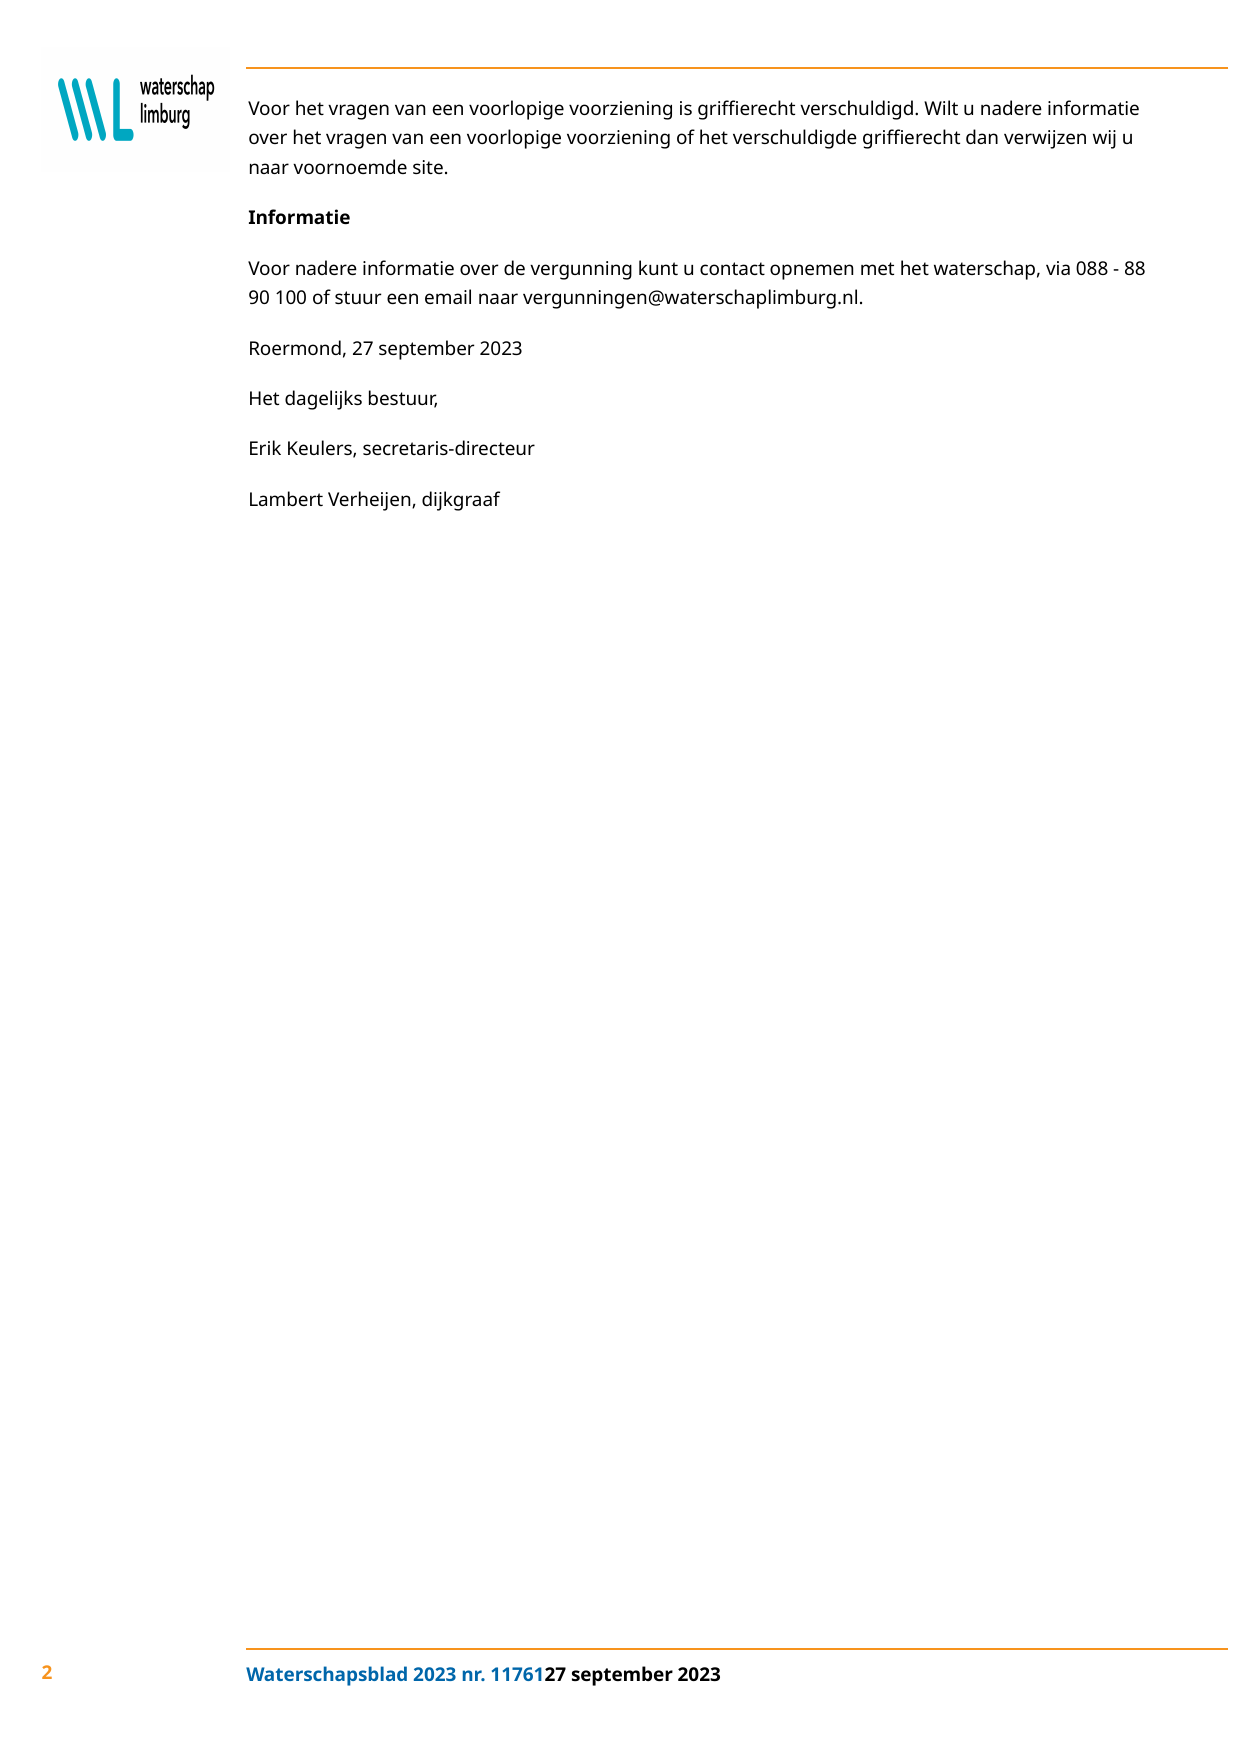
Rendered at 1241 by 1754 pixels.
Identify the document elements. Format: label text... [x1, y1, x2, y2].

text Lambert Verheijen, dijkgraaf [248, 486, 1152, 512]
text Voor het vragen van een voorlopige voorziening is griffierecht verschuldigd. Wilt u nadere informatie over het vragen van een voorlopige voorziening of het verschuldigde griffierecht dan verwijzen wij u naar voornoemde site. [248, 95, 1152, 180]
text Erik Keulers, secretaris-directeur [248, 436, 1152, 461]
text Voor nadere informatie over de vergunning kunt u contact opnemen met het waterschap, via 088 - 88 90 100 of stuur een email naar vergunningen@waterschaplimburg.nl. [248, 255, 1152, 310]
picture [41, 47, 231, 172]
text Informatie [248, 204, 1152, 230]
text Roermond, 27 september 2023 [248, 335, 1152, 361]
text Het dagelijks bestuur, [248, 385, 1152, 411]
